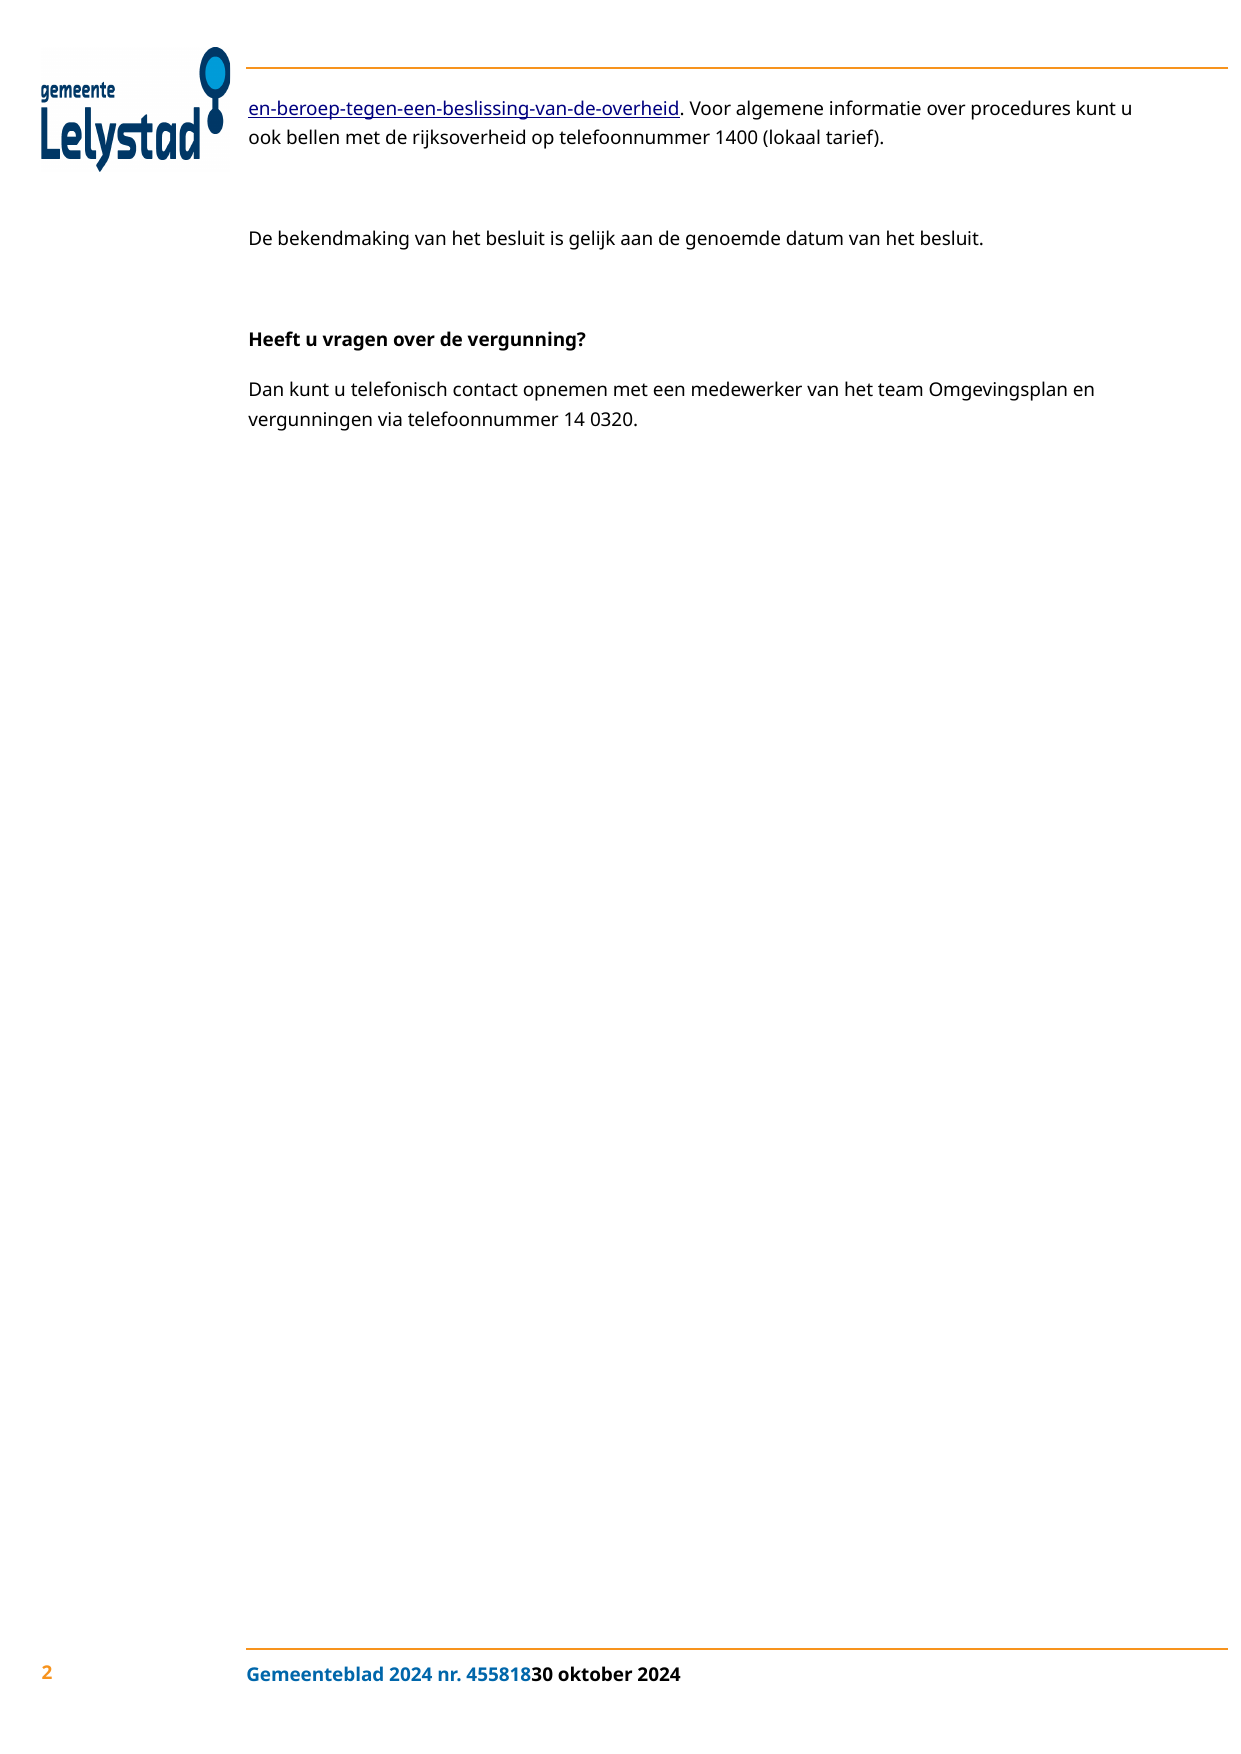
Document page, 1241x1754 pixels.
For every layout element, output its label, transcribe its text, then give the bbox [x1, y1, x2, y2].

text De bekendmaking van het besluit is gelijk aan de genoemde datum van het besluit. [248, 225, 1152, 251]
text Heeft u vragen over de vergunning? [248, 326, 1152, 352]
text Dan kunt u telefonisch contact opnemen met een medewerker van het team Omgevingsplan en vergunningen via telefoonnummer 14 0320. [248, 376, 1152, 432]
text en-beroep-tegen-een-beslissing-van-de-overheid. Voor algemene informatie over procedures kunt u ook bellen met de rijksoverheid op telefoonnummer 1400 (lokaal tarief). [248, 95, 1152, 150]
picture [41, 47, 231, 172]
